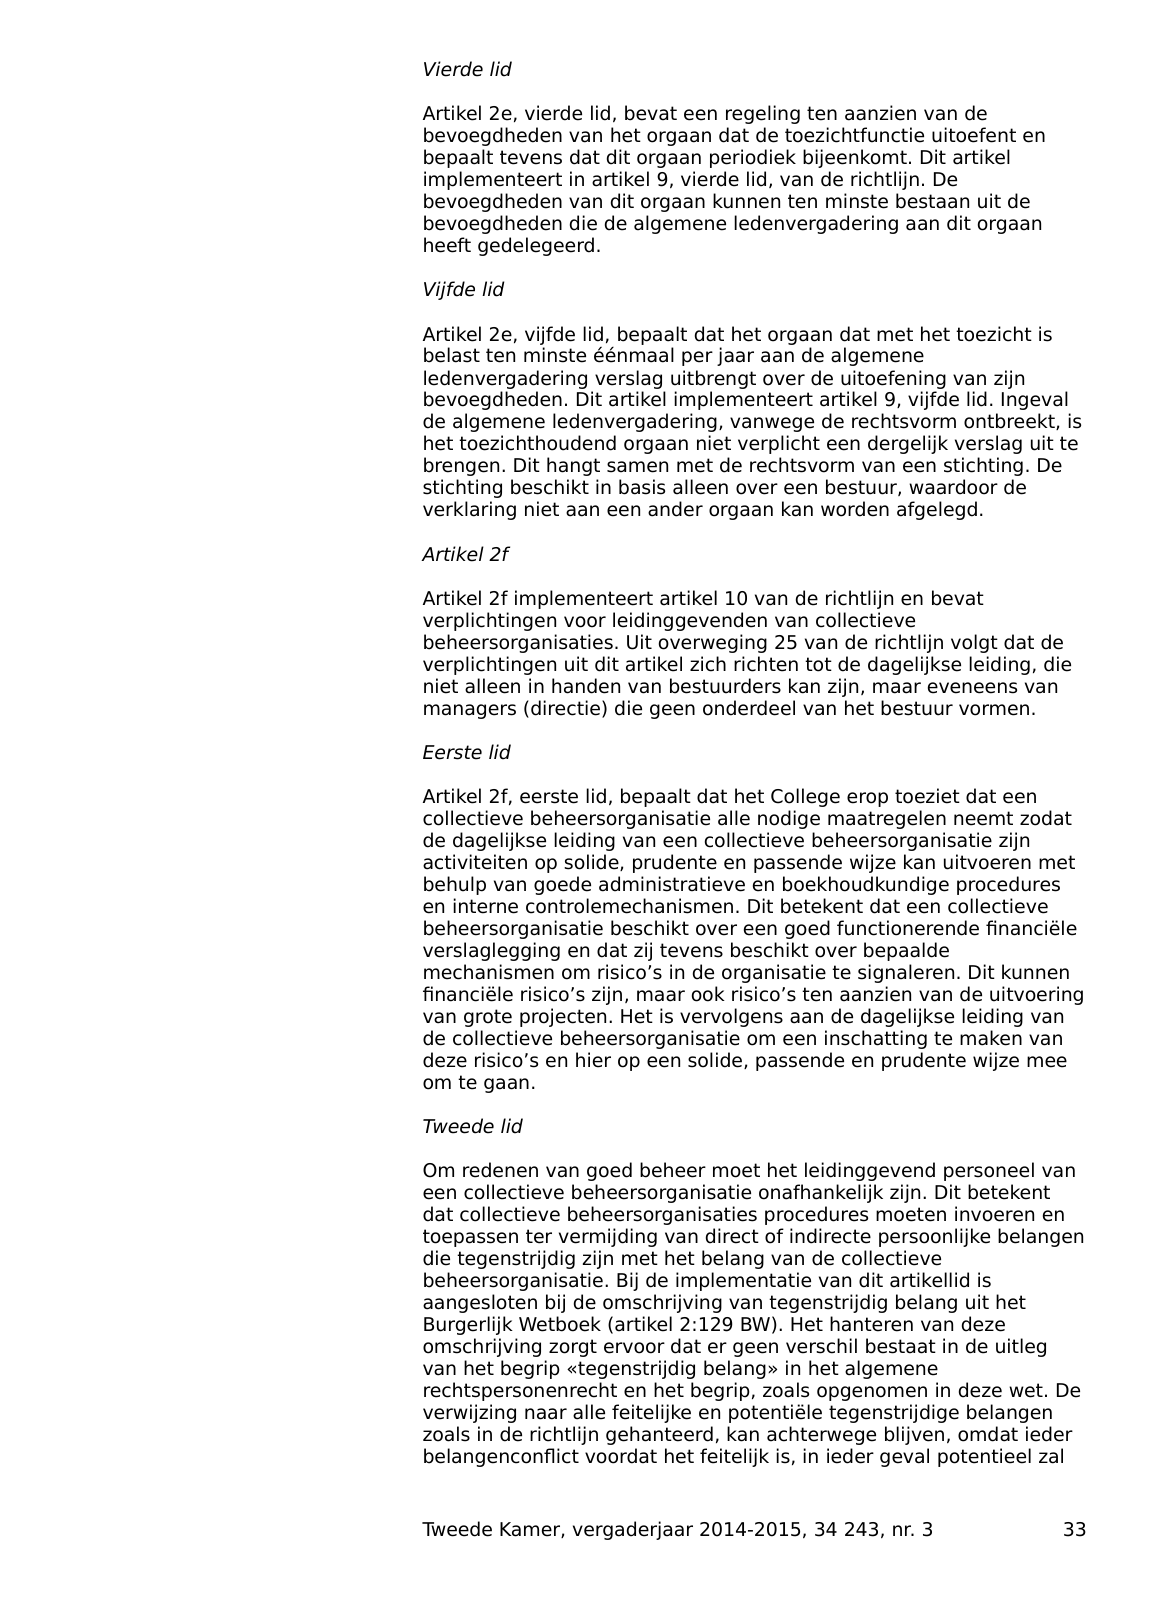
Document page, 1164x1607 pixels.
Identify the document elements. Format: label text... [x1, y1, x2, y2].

text Artikel 2f implementeert artikel 10 van de richtlijn en bevat verplichtingen voor leidinggevenden van collectieve beheersorganisaties. Uit overweging 25 van de richtlijn volgt dat de verplichtingen uit dit artikel zich richten tot de dagelijkse leiding, die niet alleen in handen van bestuurders kan zijn, maar eveneens van managers (directie) die geen onderdeel van het bestuur vormen. [422, 588, 1087, 719]
text Artikel 2f, eerste lid, bepaalt dat het College erop toeziet dat een collectieve beheersorganisatie alle nodige maatregelen neemt zodat de dagelijkse leiding van een collectieve beheersorganisatie zijn activiteiten op solide, prudente en passende wijze kan uitvoeren met behulp van goede administratieve en boekhoudkundige procedures en interne controlemechanismen. Dit betekent dat een collectieve beheersorganisatie beschikt over een goed functionerende financiële verslaglegging en dat zij tevens beschikt over bepaalde mechanismen om risico’s in de organisatie te signaleren. Dit kunnen financiële risico’s zijn, maar ook risico’s ten aanzien van de uitvoering van grote projecten. Het is vervolgens aan de dagelijkse leiding van de collectieve beheersorganisatie om een inschatting te maken van deze risico’s en hier op een solide, passende en prudente wijze mee om te gaan. [422, 786, 1087, 1093]
subtitle Artikel 2f [422, 543, 1087, 565]
text Artikel 2e, vijfde lid, bepaalt dat het orgaan dat met het toezicht is belast ten minste éénmaal per jaar aan de algemene ledenvergadering verslag uitbrengt over de uitoefening van zijn bevoegdheden. Dit artikel implementeert artikel 9, vijfde lid. Ingeval de algemene ledenvergadering, vanwege de rechtsvorm ontbreekt, is het toezichthoudend orgaan niet verplicht een dergelijk verslag uit te brengen. Dit hangt samen met de rechtsvorm van een stichting. De stichting beschikt in basis alleen over een bestuur, waardoor de verklaring niet aan een ander orgaan kan worden afgelegd. [422, 323, 1087, 521]
text Om redenen van goed beheer moet het leidinggevend personeel van een collectieve beheersorganisatie onafhankelijk zijn. Dit betekent dat collectieve beheersorganisaties procedures moeten invoeren en toepassen ter vermijding van direct of indirecte persoonlijke belangen die tegenstrijdig zijn met het belang van de collectieve beheersorganisatie. Bij de implementatie van dit artikellid is aangesloten bij de omschrijving van tegenstrijdig belang uit het Burgerlijk Wetboek (artikel 2:129 BW). Het hanteren van deze omschrijving zorgt ervoor dat er geen verschil bestaat in de uitleg van het begrip «tegenstrijdig belang» in het algemene rechtspersonenrecht en het begrip, zoals opgenomen in deze wet. De verwijzing naar alle feitelijke en potentiële tegenstrijdige belangen zoals in de richtlijn gehanteerd, kan achterwege blijven, omdat ieder belangenconflict voordat het feitelijk is, in ieder geval potentieel zal [422, 1160, 1087, 1468]
subtitle Eerste lid [422, 742, 1087, 764]
subtitle Tweede lid [422, 1116, 1087, 1138]
subtitle Vierde lid [422, 59, 1087, 81]
subtitle Vijfde lid [422, 279, 1087, 301]
text Artikel 2e, vierde lid, bevat een regeling ten aanzien van de bevoegdheden van het orgaan dat de toezichtfunctie uitoefent en bepaalt tevens dat dit orgaan periodiek bijeenkomt. Dit artikel implementeert in artikel 9, vierde lid, van de richtlijn. De bevoegdheden van dit orgaan kunnen ten minste bestaan uit de bevoegdheden die de algemene ledenvergadering aan dit orgaan heeft gedelegeerd. [422, 103, 1087, 257]
